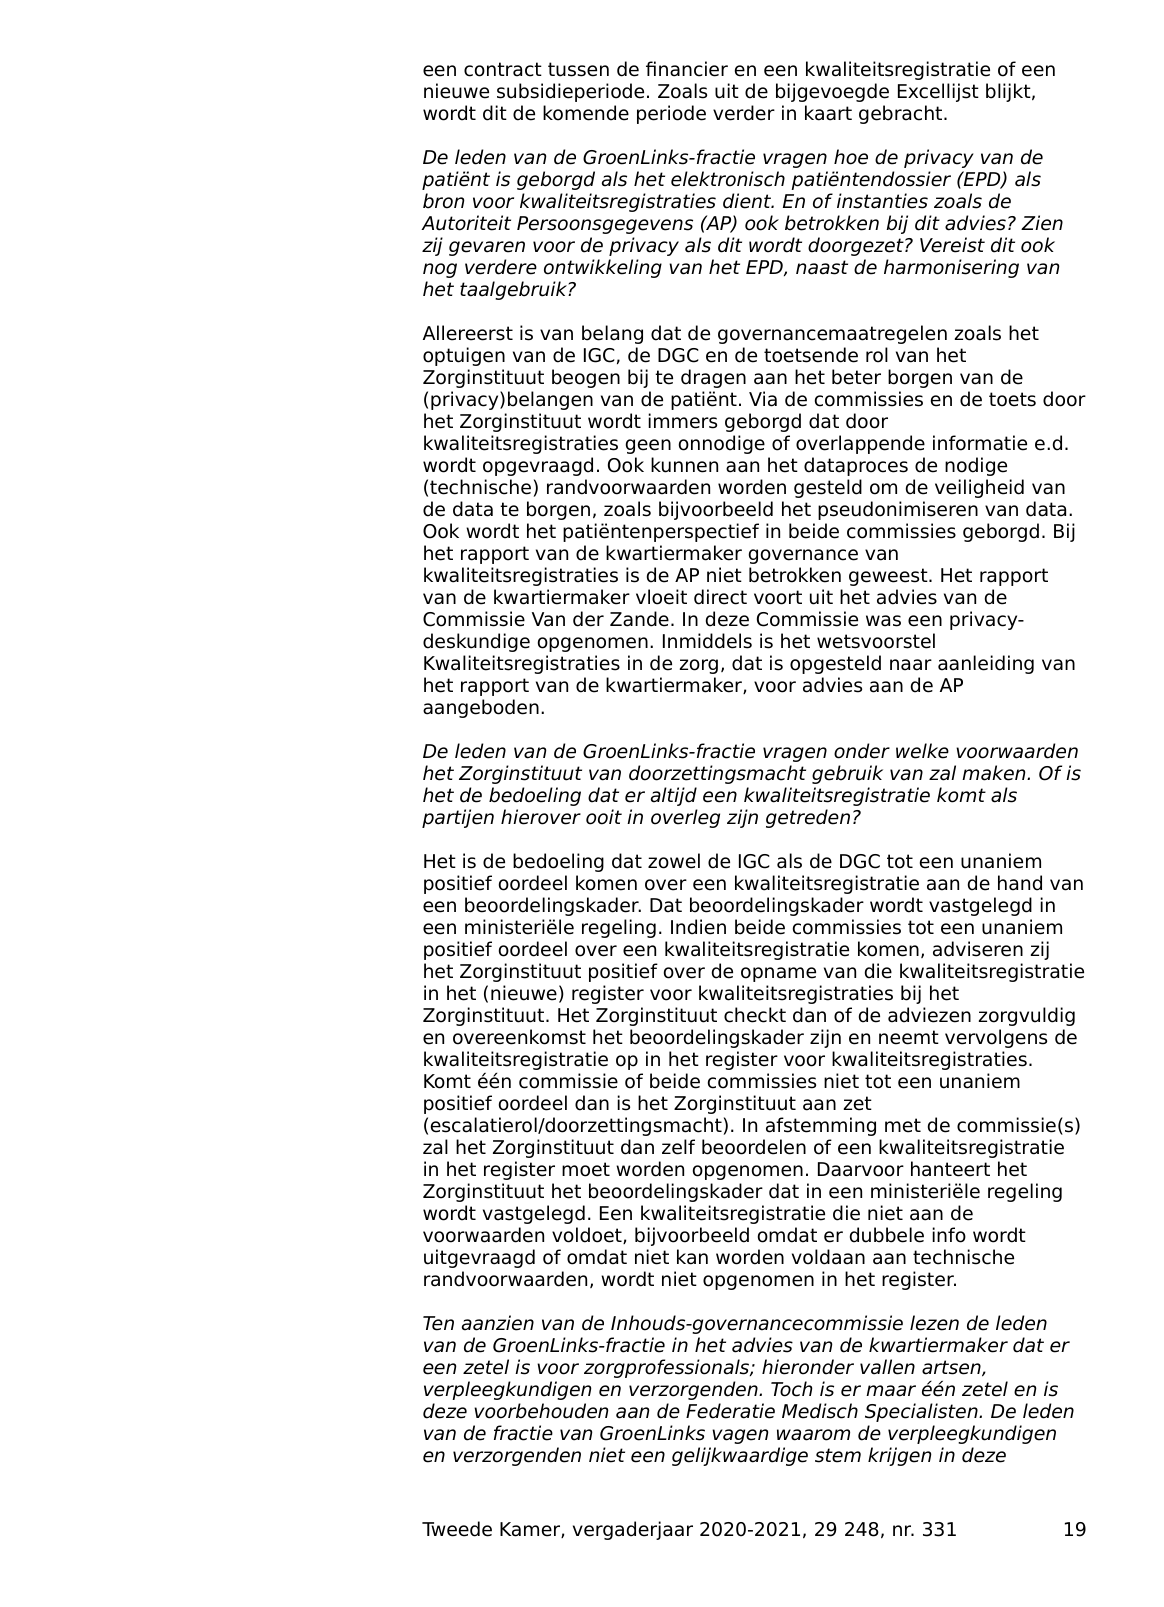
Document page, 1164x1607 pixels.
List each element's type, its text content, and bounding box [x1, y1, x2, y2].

text De leden van de GroenLinks-fractie vragen hoe de privacy van de patiënt is geborgd als het elektronisch patiëntendossier (EPD) als bron voor kwaliteitsregistraties dient. En of instanties zoals de Autoriteit Persoonsgegevens (AP) ook betrokken bij dit advies? Zien zij gevaren voor de privacy als dit wordt doorgezet? Vereist dit ook nog verdere ontwikkeling van het EPD, naast de harmonisering van het taalgebruik? [422, 147, 1087, 301]
text Het is de bedoeling dat zowel de IGC als de DGC tot een unaniem positief oordeel komen over een kwaliteitsregistratie aan de hand van een beoordelingskader. Dat beoordelingskader wordt vastgelegd in een ministeriële regeling. Indien beide commissies tot een unaniem positief oordeel over een kwaliteitsregistratie komen, adviseren zij het Zorginstituut positief over de opname van die kwaliteitsregistratie in het (nieuwe) register voor kwaliteitsregistraties bij het Zorginstituut. Het Zorginstituut checkt dan of de adviezen zorgvuldig en overeenkomst het beoordelingskader zijn en neemt vervolgens de kwaliteitsregistratie op in het register voor kwaliteitsregistraties. Komt één commissie of beide commissies niet tot een unaniem positief oordeel dan is het Zorginstituut aan zet (escalatierol/doorzettingsmacht). In afstemming met de commissie(s) zal het Zorginstituut dan zelf beoordelen of een kwaliteitsregistratie in het register moet worden opgenomen. Daarvoor hanteert het Zorginstituut het beoordelingskader dat in een ministeriële regeling wordt vastgelegd. Een kwaliteitsregistratie die niet aan de voorwaarden voldoet, bijvoorbeeld omdat er dubbele info wordt uitgevraagd of omdat niet kan worden voldaan aan technische randvoorwaarden, wordt niet opgenomen in het register. [422, 851, 1087, 1291]
text een contract tussen de financier en een kwaliteitsregistratie of een nieuwe subsidieperiode. Zoals uit de bijgevoegde Excellijst blijkt, wordt dit de komende periode verder in kaart gebracht. [422, 59, 1087, 125]
text De leden van de GroenLinks-fractie vragen onder welke voorwaarden het Zorginstituut van doorzettingsmacht gebruik van zal maken. Of is het de bedoeling dat er altijd een kwaliteitsregistratie komt als partijen hierover ooit in overleg zijn getreden? [422, 741, 1087, 829]
text Ten aanzien van de Inhouds-governancecommissie lezen de leden van de GroenLinks-fractie in het advies van de kwartiermaker dat er een zetel is voor zorgprofessionals; hieronder vallen artsen, verpleegkundigen en verzorgenden. Toch is er maar één zetel en is deze voorbehouden aan de Federatie Medisch Specialisten. De leden van de fractie van GroenLinks vagen waarom de verpleegkundigen en verzorgenden niet een gelijkwaardige stem krijgen in deze [422, 1313, 1087, 1467]
text Allereerst is van belang dat de governancemaatregelen zoals het optuigen van de IGC, de DGC en de toetsende rol van het Zorginstituut beogen bij te dragen aan het beter borgen van de (privacy)belangen van de patiënt. Via de commissies en de toets door het Zorginstituut wordt immers geborgd dat door kwaliteitsregistraties geen onnodige of overlappende informatie e.d. wordt opgevraagd. Ook kunnen aan het dataproces de nodige (technische) randvoorwaarden worden gesteld om de veiligheid van de data te borgen, zoals bijvoorbeeld het pseudonimiseren van data. Ook wordt het patiëntenperspectief in beide commissies geborgd. Bij het rapport van de kwartiermaker governance van kwaliteitsregistraties is de AP niet betrokken geweest. Het rapport van de kwartiermaker vloeit direct voort uit het advies van de Commissie Van der Zande. In deze Commissie was een privacy-deskundige opgenomen. Inmiddels is het wetsvoorstel Kwaliteitsregistraties in de zorg, dat is opgesteld naar aanleiding van het rapport van de kwartiermaker, voor advies aan de AP aangeboden. [422, 323, 1087, 719]
